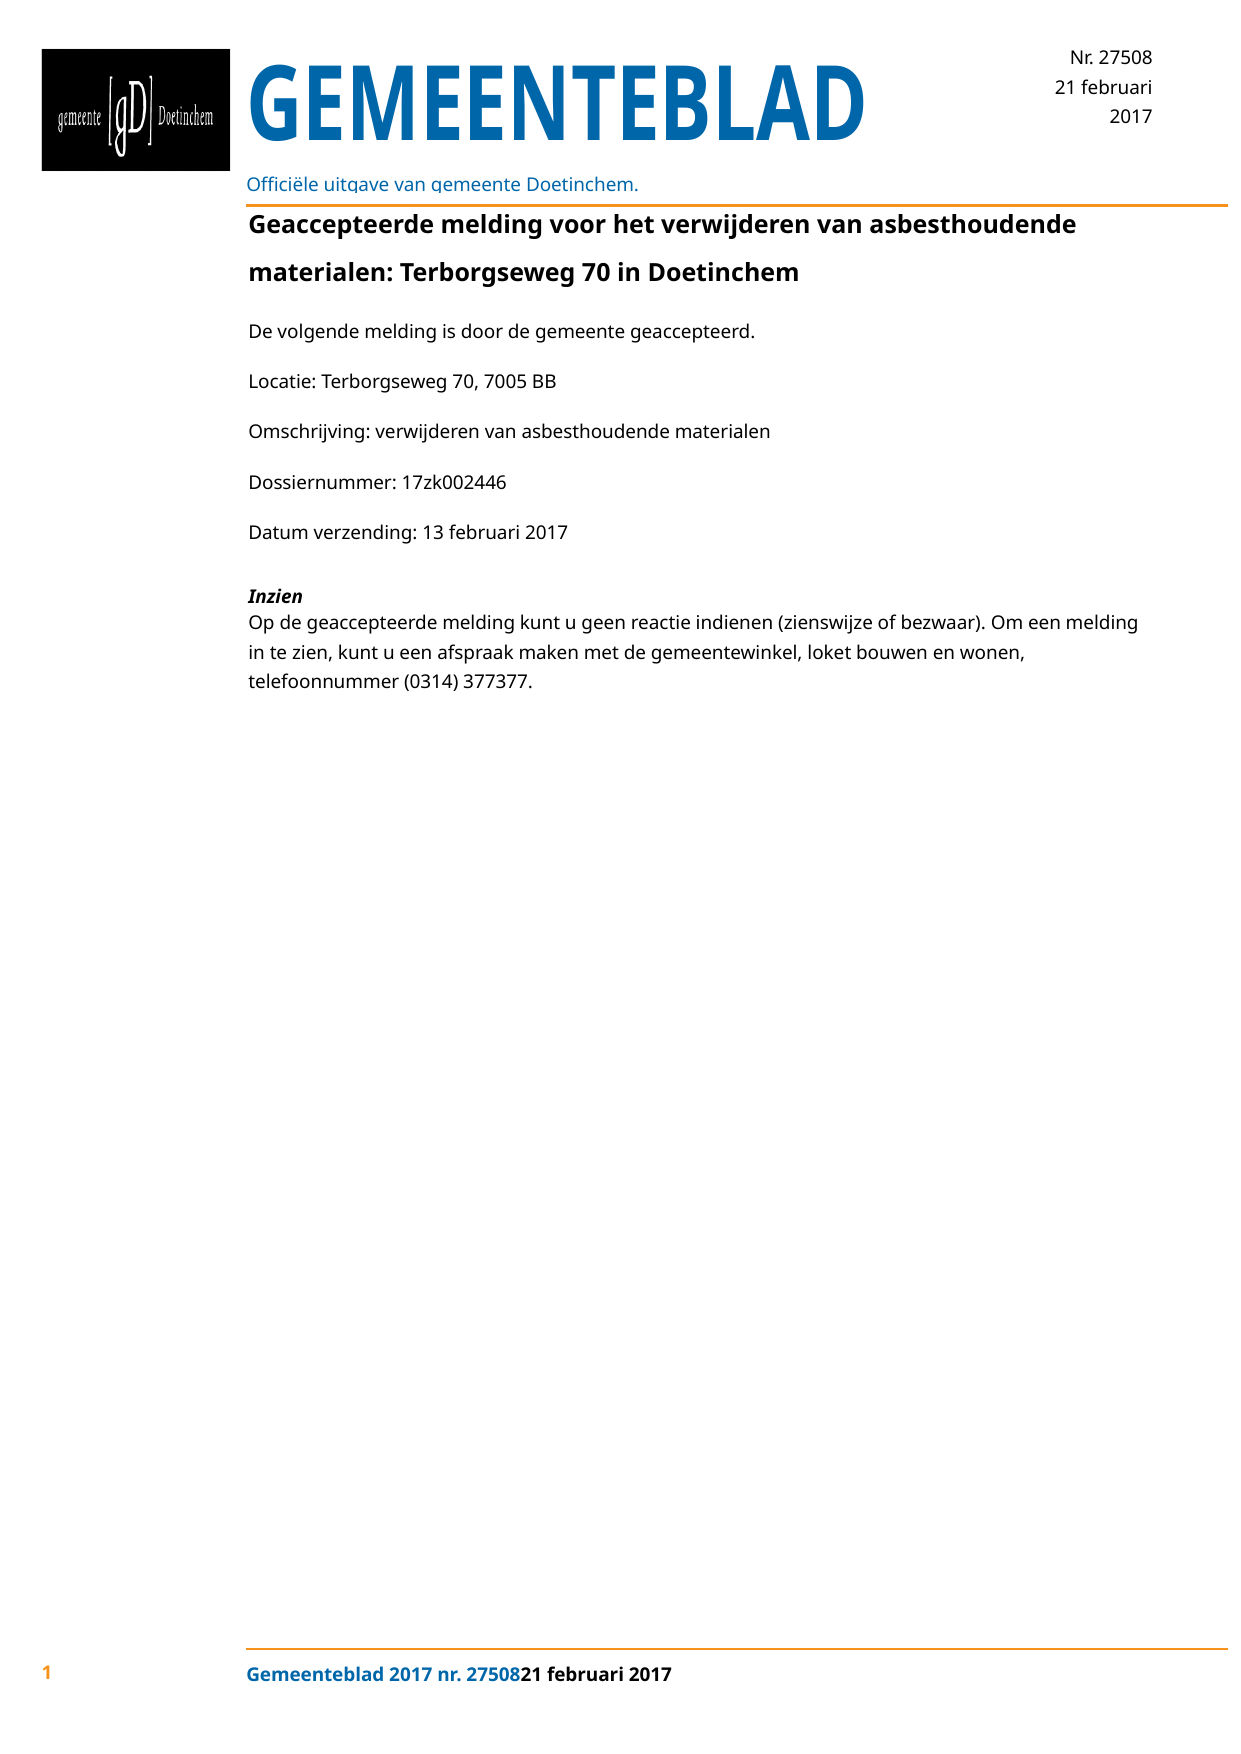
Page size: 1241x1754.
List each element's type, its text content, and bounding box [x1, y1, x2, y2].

text Op de geaccepteerde melding kunt u geen reactie indienen (zienswijze of bezwaar). Om een melding in te zien, kunt u een afspraak maken met de gemeentewinkel, loket bouwen en wonen, telefoonnummer (0314) 377377. [248, 609, 1152, 694]
text Inzien [248, 583, 1152, 609]
text Locatie: Terborgseweg 70, 7005 BB [248, 368, 1152, 394]
picture [41, 47, 231, 172]
text Geaccepteerde melding voor het verwijderen van asbesthoudende materialen: Terborgseweg 70 in Doetinchem [248, 207, 1152, 288]
text Datum verzending: 13 februari 2017 [248, 519, 1152, 545]
text Omschrijving: verwijderen van asbesthoudende materialen [248, 419, 1152, 444]
text De volgende melding is door de gemeente geaccepteerd. [248, 318, 1152, 344]
text Dossiernummer: 17zk002446 [248, 469, 1152, 495]
